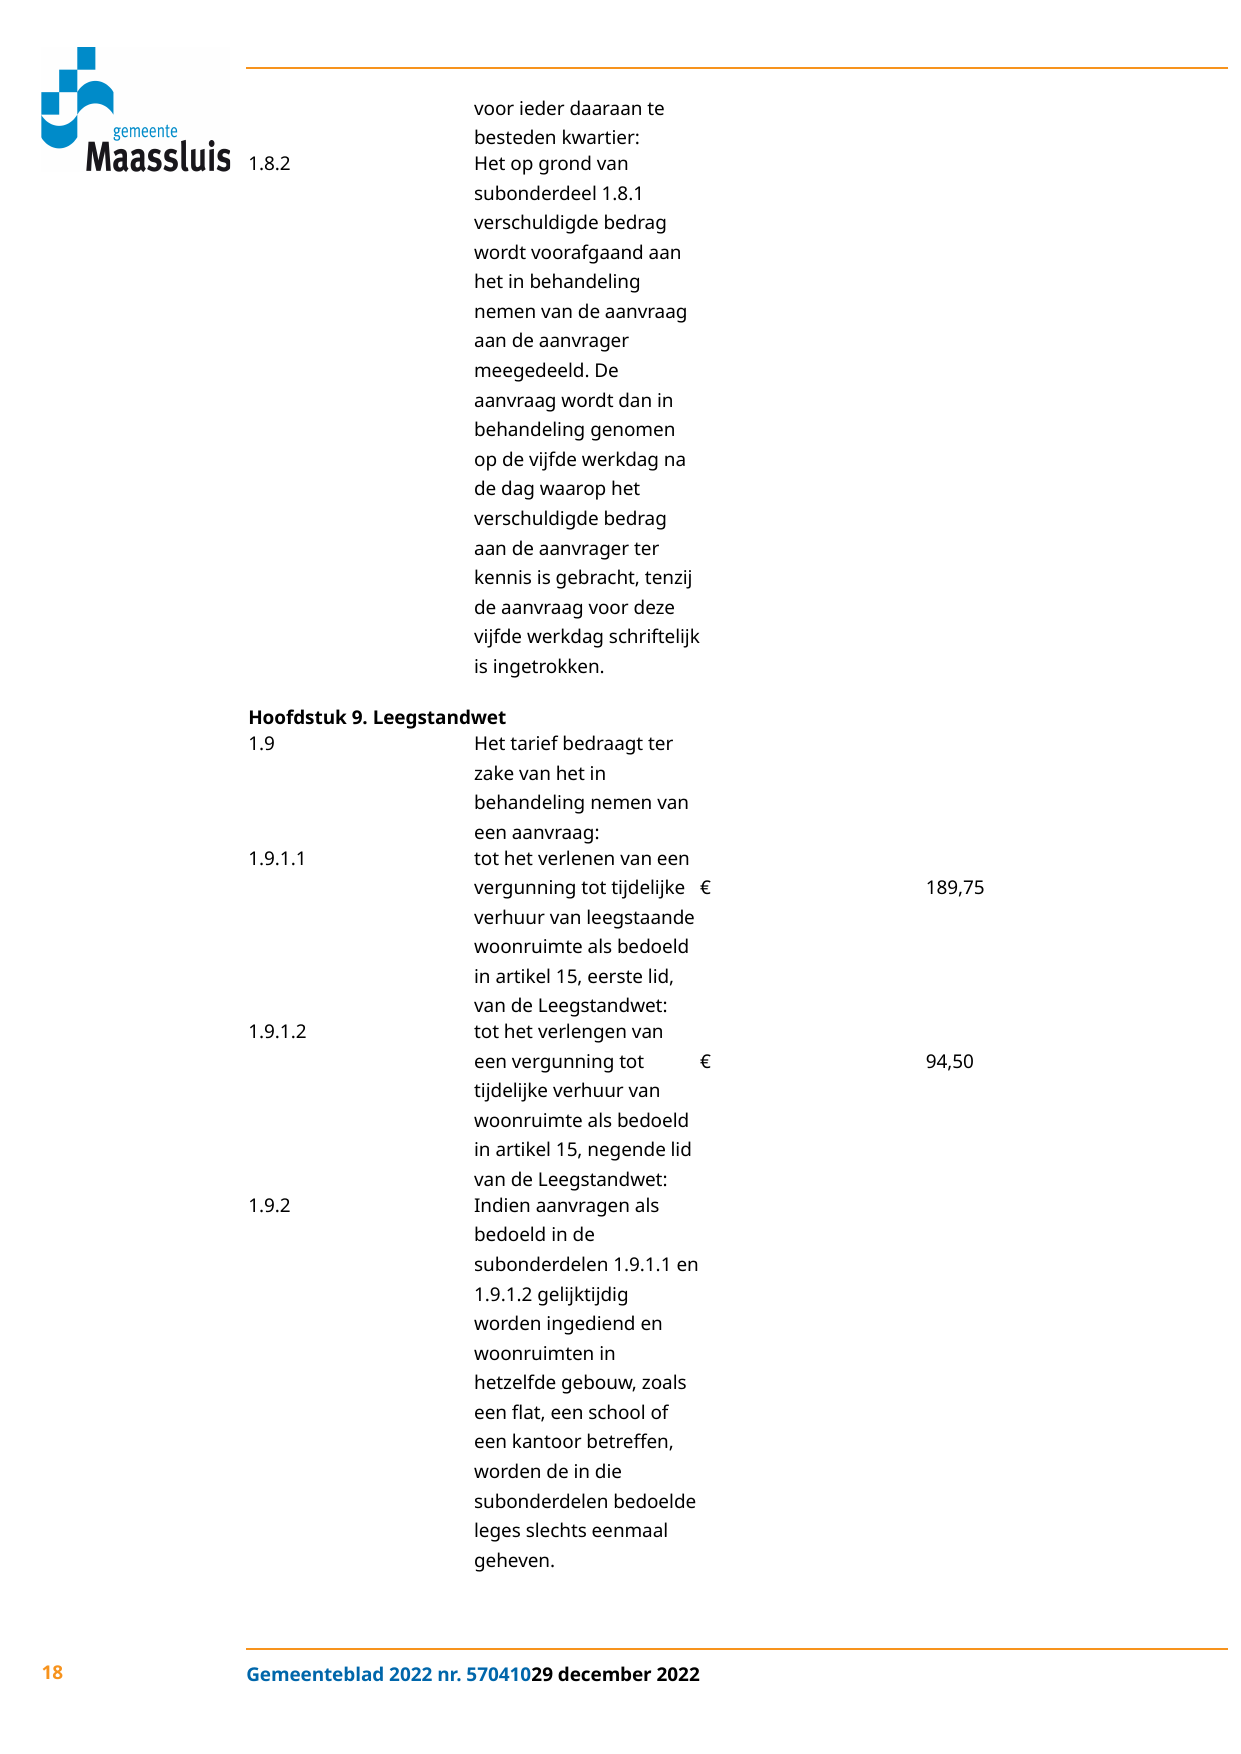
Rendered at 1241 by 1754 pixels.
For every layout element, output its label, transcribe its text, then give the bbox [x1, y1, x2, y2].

table_cell [700, 730, 926, 845]
table_cell 189,75 [926, 845, 1152, 1018]
table_cell [700, 150, 926, 679]
table_cell [926, 1192, 1152, 1573]
table_cell tot het verlenen van een vergunning tot tijdelijke verhuur van leegstaande woonruimte als bedoeld in artikel 15, eerste lid, van de Leegstandwet: [474, 845, 700, 1018]
table_cell Het op grond van subonderdeel 1.8.1 verschuldigde bedrag wordt voorafgaand aan het in behandeling nemen van de aanvraag aan de aanvrager meegedeeld. De aanvraag wordt dan in behandeling genomen op de vijfde werkdag na de dag waarop het verschuldigde bedrag aan de aanvrager ter kennis is gebracht, tenzij de aanvraag voor deze vijfde werkdag schriftelijk is ingetrokken. [474, 150, 700, 679]
table_cell 94,50 [926, 1018, 1152, 1192]
table_cell [700, 1573, 926, 1598]
table_cell [248, 95, 474, 150]
table_cell [700, 705, 926, 730]
table_cell [700, 95, 926, 150]
table_cell tot het verlengen van een vergunning tot tijdelijke verhuur van woonruimte als bedoeld in artikel 15, negende lid van de Leegstandwet: [474, 1018, 700, 1192]
table_cell [926, 95, 1152, 150]
table_cell Indien aanvragen als bedoeld in de subonderdelen 1.9.1.1 en 1.9.1.2 gelijktijdig worden ingediend en woonruimten in hetzelfde gebouw, zoals een flat, een school of een kantoor betreffen, worden de in die subonderdelen bedoelde leges slechts eenmaal geheven. [474, 1192, 700, 1573]
table_cell 1.8.2 [248, 150, 474, 679]
table_cell [926, 150, 1152, 679]
picture [41, 47, 77, 92]
table_cell [926, 1573, 1152, 1598]
table_cell [926, 679, 1152, 704]
table_cell 1.9.1.2 [248, 1018, 474, 1192]
table_cell 1.9.1.1 [248, 845, 474, 1018]
table_cell [700, 1192, 926, 1573]
table_cell € [700, 845, 926, 1018]
table_cell [248, 679, 700, 704]
table_cell [248, 1573, 700, 1598]
table_cell Het tarief bedraagt ter zake van het in behandeling nemen van een aanvraag: [474, 730, 700, 845]
table_cell [926, 730, 1152, 845]
table_cell voor ieder daaraan te besteden kwartier: [474, 95, 700, 150]
table_cell 1.9 [248, 730, 474, 845]
table_cell Hoofdstuk 9. Leegstandwet [248, 705, 700, 730]
picture [41, 47, 231, 172]
table_cell [700, 679, 926, 704]
table_cell [926, 705, 1152, 730]
table_cell € [700, 1018, 926, 1192]
table_cell 1.9.2 [248, 1192, 474, 1573]
